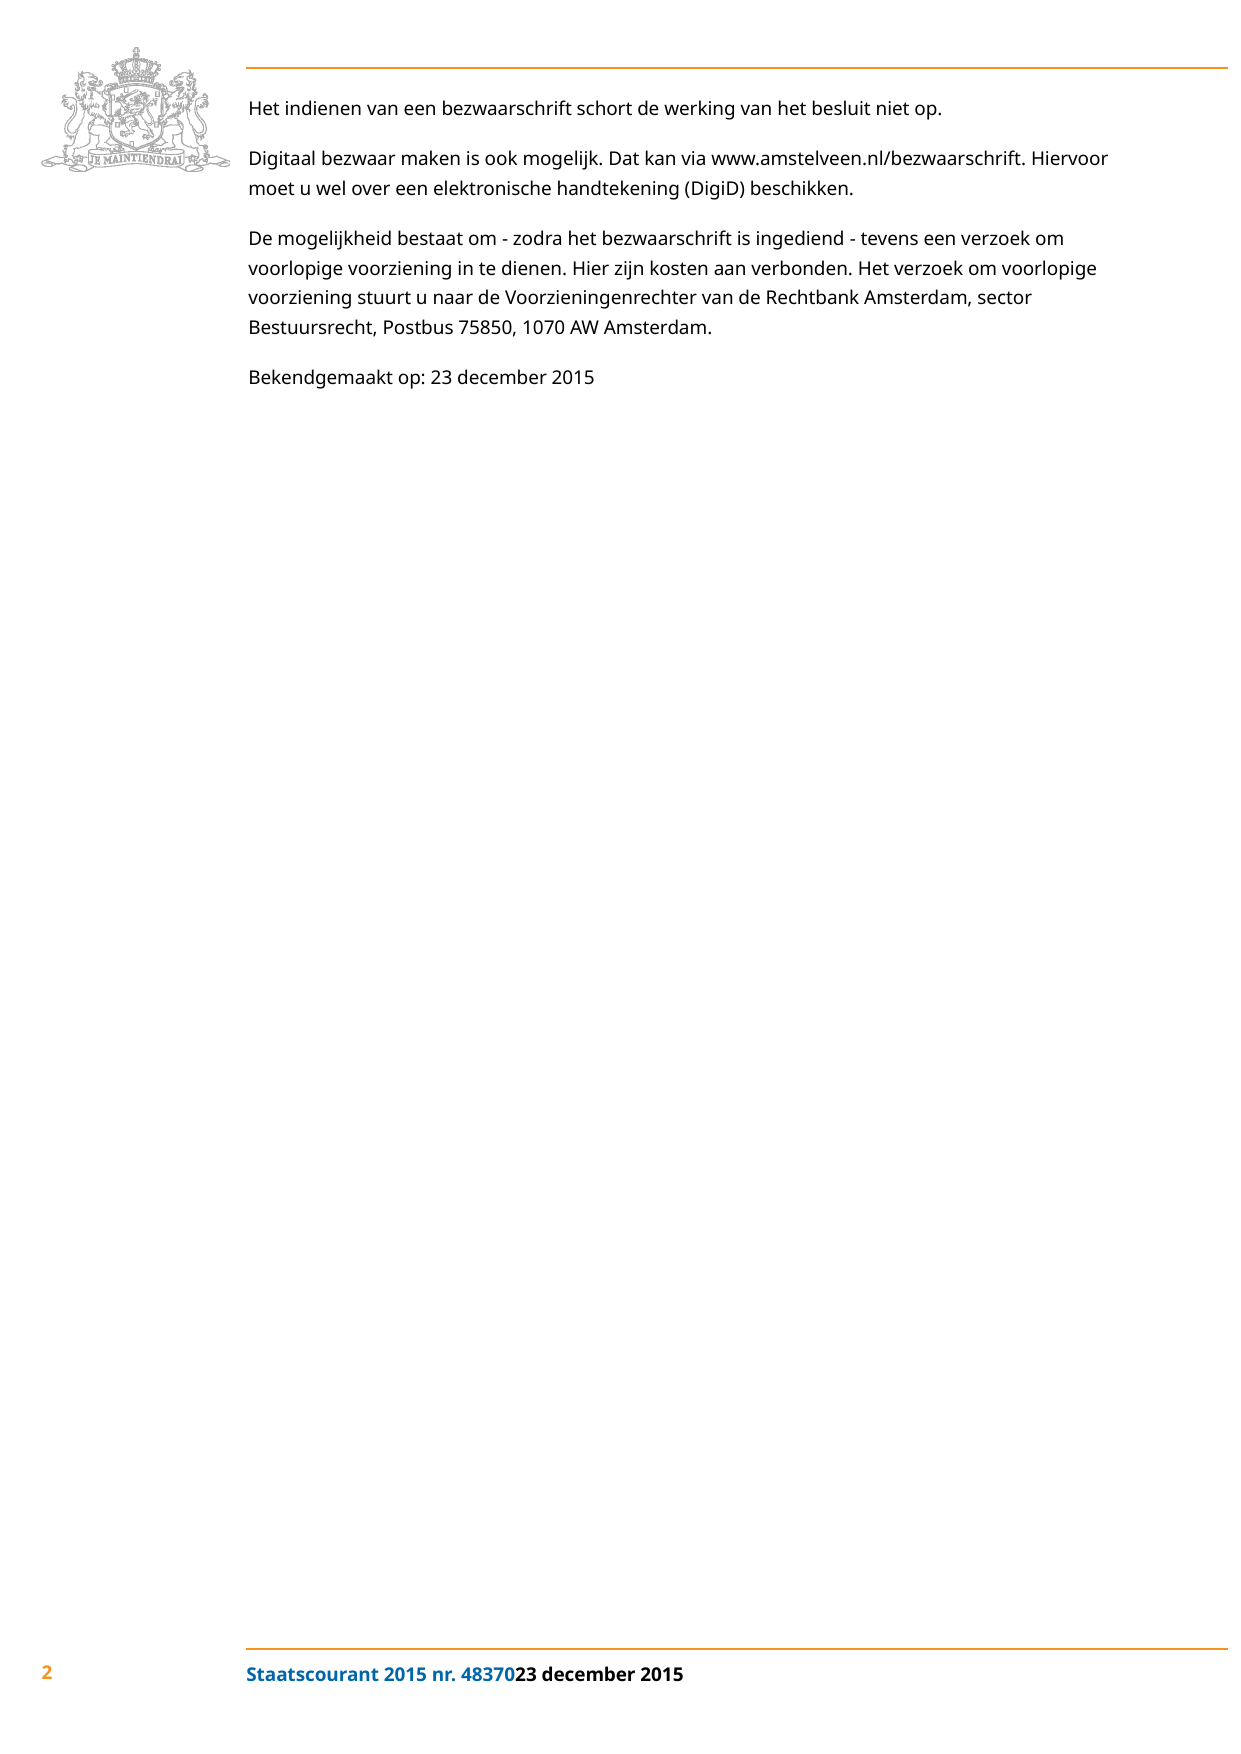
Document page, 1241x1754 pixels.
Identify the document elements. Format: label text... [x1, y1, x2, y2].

text Het indienen van een bezwaarschrift schort de werking van het besluit niet op. [248, 95, 1152, 121]
text Bekendgemaakt op: 23 december 2015 [248, 364, 1152, 390]
picture [41, 47, 231, 172]
text Digitaal bezwaar maken is ook mogelijk. Dat kan via www.amstelveen.nl/bezwaarschrift. Hiervoor moet u wel over een elektronische handtekening (DigiD) beschikken. [248, 145, 1152, 201]
text De mogelijkheid bestaat om - zodra het bezwaarschrift is ingediend - tevens een verzoek om voorlopige voorziening in te dienen. Hier zijn kosten aan verbonden. Het verzoek om voorlopige voorziening stuurt u naar de Voorzieningenrechter van de Rechtbank Amsterdam, sector Bestuursrecht, Postbus 75850, 1070 AW Amsterdam. [248, 225, 1152, 340]
